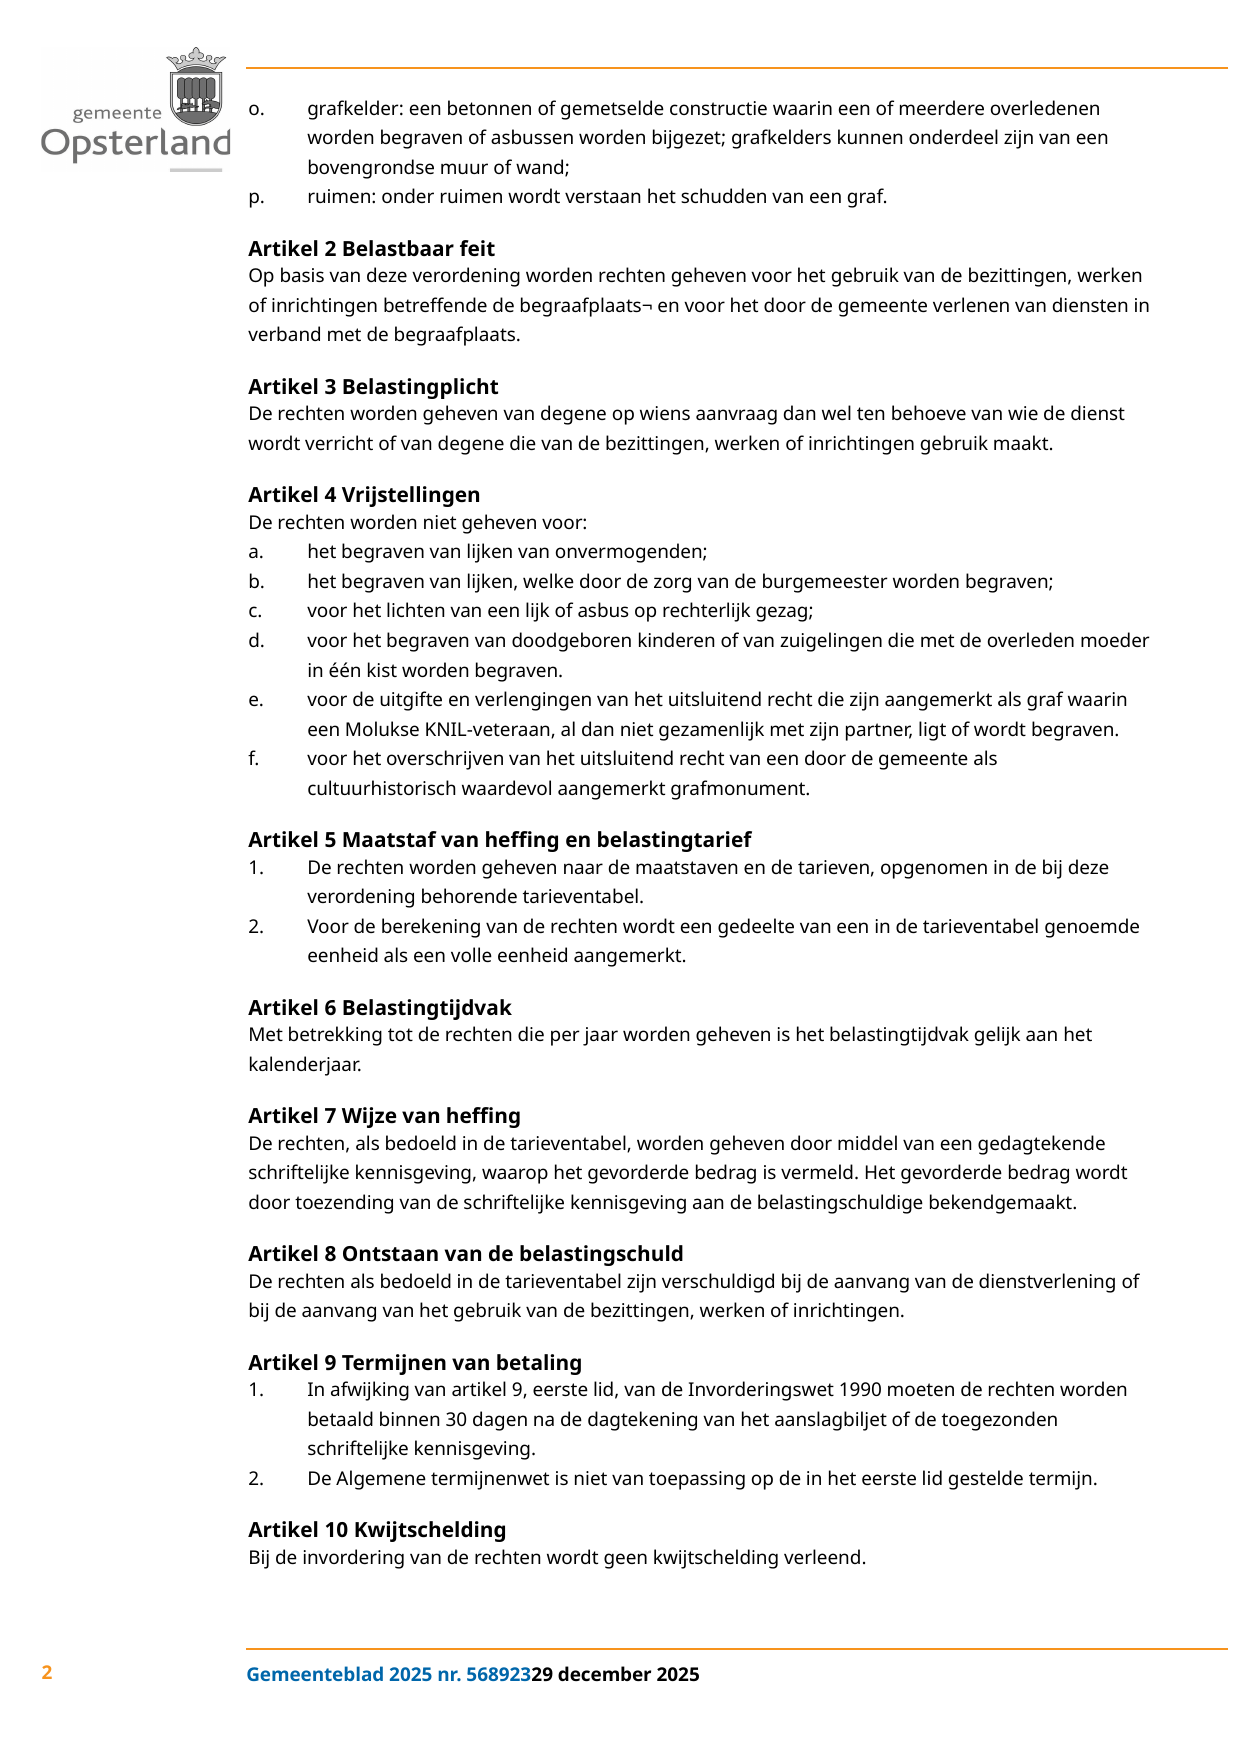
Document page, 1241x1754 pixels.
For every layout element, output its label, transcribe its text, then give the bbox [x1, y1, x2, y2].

text Artikel 8 Ontstaan van de belastingschuld [248, 1239, 1152, 1268]
text Artikel 2 Belastbaar feit [248, 234, 1152, 262]
text De rechten worden niet geheven voor: [248, 509, 1152, 534]
list Voor de berekening van de rechten wordt een gedeelte van een in de tarieventabel genoemde eenheid als een volle eenheid aangemerkt. [248, 913, 1152, 968]
list grafkelder: een betonnen of gemetselde constructie waarin een of meerdere overledenen worden begraven of asbussen worden bijgezet; grafkelders kunnen onderdeel zijn van een bovengrondse muur of wand; [248, 95, 1152, 180]
picture [41, 47, 231, 172]
list ruimen: onder ruimen wordt verstaan het schudden van een graf. [248, 183, 1152, 209]
list voor het overschrijven van het uitsluitend recht van een door de gemeente als cultuurhistorisch waardevol aangemerkt grafmonument. [248, 746, 1152, 801]
text Artikel 4 Vrijstellingen [248, 480, 1152, 509]
list De Algemene termijnenwet is niet van toepassing op de in het eerste lid gestelde termijn. [248, 1465, 1152, 1491]
text Artikel 9 Termijnen van betaling [248, 1348, 1152, 1376]
text Artikel 7 Wijze van heffing [248, 1102, 1152, 1130]
text Artikel 5 Maatstaf van heffing en belastingtarief [248, 826, 1152, 854]
text Met betrekking tot de rechten die per jaar worden geheven is het belastingtijdvak gelijk aan het kalenderjaar. [248, 1022, 1152, 1077]
list voor de uitgifte en verlengingen van het uitsluitend recht die zijn aangemerkt als graf waarin een Molukse KNIL-veteraan, al dan niet gezamenlijk met zijn partner, ligt of wordt begraven. [248, 686, 1152, 742]
text Artikel 10 Kwijtschelding [248, 1516, 1152, 1544]
list voor het lichten van een lijk of asbus op rechterlijk gezag; [248, 598, 1152, 623]
text Op basis van deze verordening worden rechten geheven voor het gebruik van de bezittingen, werken of inrichtingen betreffende de begraafplaats¬ en voor het door de gemeente verlenen van diensten in verband met de begraafplaats. [248, 262, 1152, 347]
text De rechten, als bedoeld in de tarieventabel, worden geheven door middel van een gedagtekende schriftelijke kennisgeving, waarop het gevorderde bedrag is vermeld. Het gevorderde bedrag wordt door toezending van de schriftelijke kennisgeving aan de belastingschuldige bekendgemaakt. [248, 1130, 1152, 1215]
text Artikel 3 Belastingplicht [248, 372, 1152, 400]
text Artikel 6 Belastingtijdvak [248, 993, 1152, 1022]
list In afwijking van artikel 9, eerste lid, van de Invorderingswet 1990 moeten de rechten worden betaald binnen 30 dagen na de dagtekening van het aanslagbiljet of de toegezonden schriftelijke kennisgeving. [248, 1376, 1152, 1461]
text De rechten als bedoeld in de tarieventabel zijn verschuldigd bij de aanvang van de dienstverlening of bij de aanvang van het gebruik van de bezittingen, werken of inrichtingen. [248, 1268, 1152, 1323]
list het begraven van lijken, welke door de zorg van de burgemeester worden begraven; [248, 568, 1152, 594]
text Bij de invordering van de rechten wordt geen kwijtschelding verleend. [248, 1544, 1152, 1570]
list De rechten worden geheven naar de maatstaven en de tarieven, opgenomen in de bij deze verordening behorende tarieventabel. [248, 854, 1152, 909]
list voor het begraven van doodgeboren kinderen of van zuigelingen die met de overleden moeder in één kist worden begraven. [248, 627, 1152, 682]
list het begraven van lijken van onvermogenden; [248, 538, 1152, 564]
text De rechten worden geheven van degene op wiens aanvraag dan wel ten behoeve van wie de dienst wordt verricht of van degene die van de bezittingen, werken of inrichtingen gebruik maakt. [248, 400, 1152, 456]
